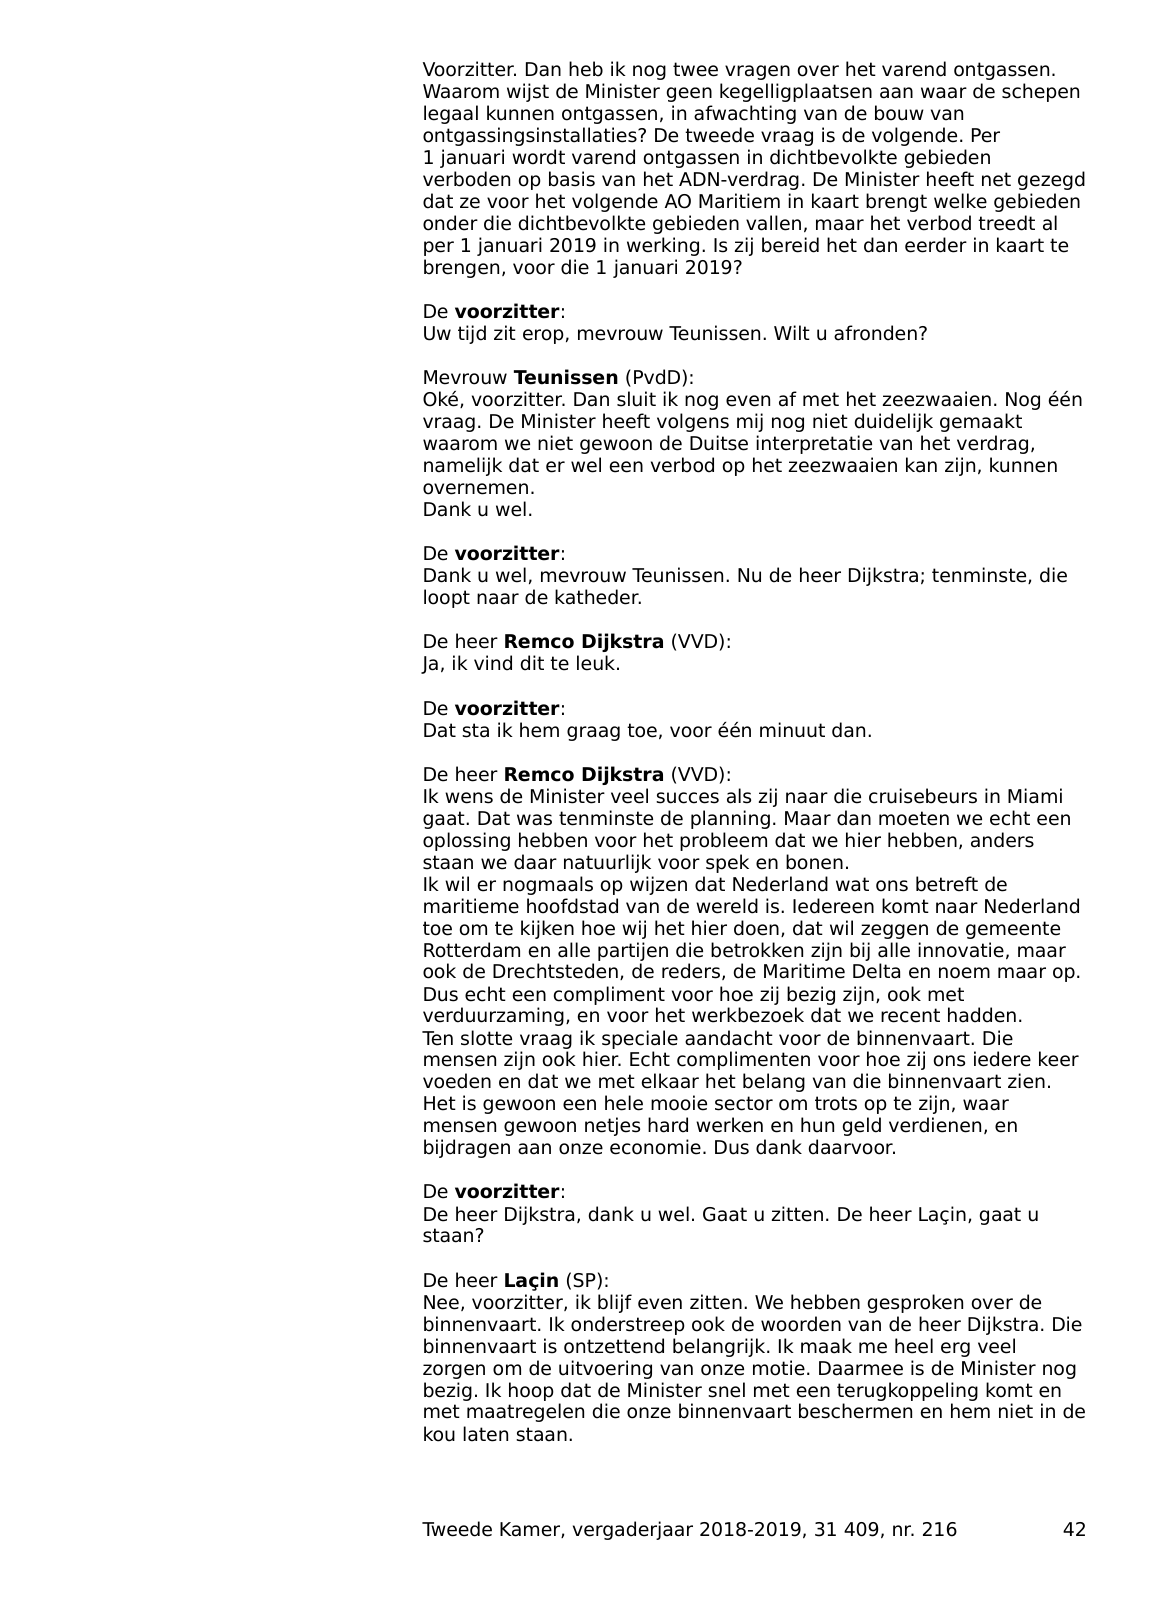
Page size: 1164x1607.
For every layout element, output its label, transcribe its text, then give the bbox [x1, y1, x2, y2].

text De voorzitter: [422, 1181, 1087, 1203]
text De heer Remco Dijkstra (VVD): [422, 764, 1087, 786]
text Ik wil er nogmaals op wijzen dat Nederland wat ons betreft de maritieme hoofdstad van de wereld is. Iedereen komt naar Nederland toe om te kijken hoe wij het hier doen, dat wil zeggen de gemeente Rotterdam en alle partijen die betrokken zijn bij alle innovatie, maar ook de Drechtsteden, de reders, de Maritime Delta en noem maar op. Dus echt een compliment voor hoe zij bezig zijn, ook met verduurzaming, en voor het werkbezoek dat we recent hadden. [422, 873, 1087, 1027]
text De heer Remco Dijkstra (VVD): [422, 631, 1087, 653]
text Oké, voorzitter. Dan sluit ik nog even af met het zeezwaaien. Nog één vraag. De Minister heeft volgens mij nog niet duidelijk gemaakt waarom we niet gewoon de Duitse interpretatie van het verdrag, namelijk dat er wel een verbod op het zeezwaaien kan zijn, kunnen overnemen. [422, 389, 1087, 499]
text Voorzitter. Dan heb ik nog twee vragen over het varend ontgassen. Waarom wijst de Minister geen kegelligplaatsen aan waar de schepen legaal kunnen ontgassen, in afwachting van de bouw van ontgassingsinstallaties? De tweede vraag is de volgende. Per 1 januari wordt varend ontgassen in dichtbevolkte gebieden verboden op basis van het ADN-verdrag. De Minister heeft net gezegd dat ze voor het volgende AO Maritiem in kaart brengt welke gebieden onder die dichtbevolkte gebieden vallen, maar het verbod treedt al per 1 januari 2019 in werking. Is zij bereid het dan eerder in kaart te brengen, voor die 1 januari 2019? [422, 59, 1087, 279]
text Mevrouw Teunissen (PvdD): [422, 367, 1087, 389]
text Nee, voorzitter, ik blijf even zitten. We hebben gesproken over de binnenvaart. Ik onderstreep ook de woorden van de heer Dijkstra. Die binnenvaart is ontzettend belangrijk. Ik maak me heel erg veel zorgen om de uitvoering van onze motie. Daarmee is de Minister nog bezig. Ik hoop dat de Minister snel met een terugkoppeling komt en met maatregelen die onze binnenvaart beschermen en hem niet in de kou laten staan. [422, 1292, 1087, 1445]
text Dat sta ik hem graag toe, voor één minuut dan. [422, 719, 1087, 741]
text Uw tijd zit erop, mevrouw Teunissen. Wilt u afronden? [422, 323, 1087, 345]
text Dank u wel. [422, 499, 1087, 521]
text Dank u wel, mevrouw Teunissen. Nu de heer Dijkstra; tenminste, die loopt naar de katheder. [422, 565, 1087, 609]
text De voorzitter: [422, 697, 1087, 719]
text De heer Laçin (SP): [422, 1269, 1087, 1292]
text Ten slotte vraag ik speciale aandacht voor de binnenvaart. Die mensen zijn ook hier. Echt complimenten voor hoe zij ons iedere keer voeden en dat we met elkaar het belang van die binnenvaart zien. Het is gewoon een hele mooie sector om trots op te zijn, waar mensen gewoon netjes hard werken en hun geld verdienen, en bijdragen aan onze economie. Dus dank daarvoor. [422, 1027, 1087, 1159]
text De voorzitter: [422, 301, 1087, 323]
text Ik wens de Minister veel succes als zij naar die cruisebeurs in Miami gaat. Dat was tenminste de planning. Maar dan moeten we echt een oplossing hebben voor het probleem dat we hier hebben, anders staan we daar natuurlijk voor spek en bonen. [422, 786, 1087, 873]
text De voorzitter: [422, 543, 1087, 565]
text Ja, ik vind dit te leuk. [422, 653, 1087, 675]
text De heer Dijkstra, dank u wel. Gaat u zitten. De heer Laçin, gaat u staan? [422, 1203, 1087, 1247]
